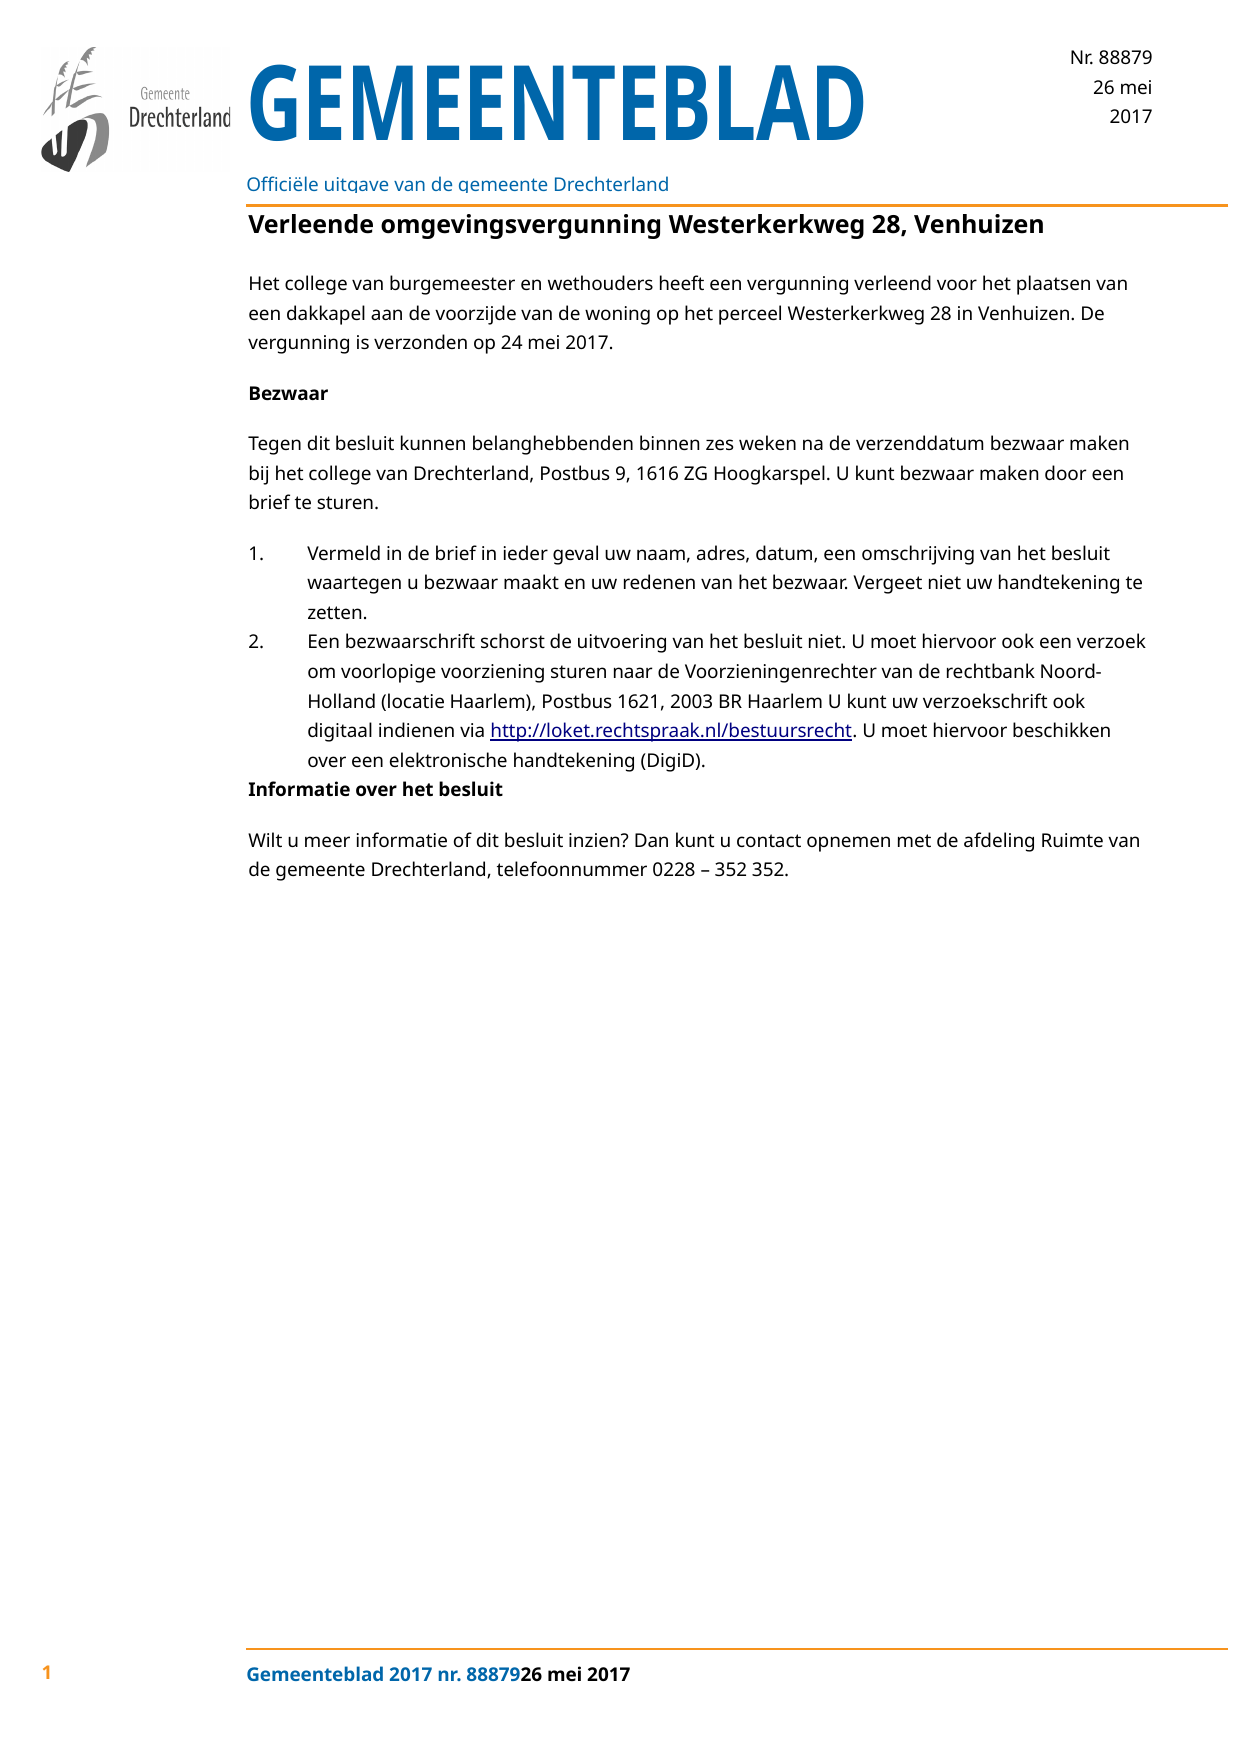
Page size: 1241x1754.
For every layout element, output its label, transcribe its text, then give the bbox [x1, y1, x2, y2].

text Tegen dit besluit kunnen belanghebbenden binnen zes weken na de verzenddatum bezwaar maken bij het college van Drechterland, Postbus 9, 1616 ZG Hoogkarspel. U kunt bezwaar maken door een brief te sturen. [248, 430, 1152, 515]
text Bezwaar [248, 380, 1152, 406]
text Informatie over het besluit [248, 777, 1152, 802]
text Verleende omgevingsvergunning Westerkerkweg 28, Venhuizen [248, 207, 1152, 241]
picture [41, 47, 231, 172]
list Een bezwaarschrift schorst de uitvoering van het besluit niet. U moet hiervoor ook een verzoek om voorlopige voorziening sturen naar de Voorzieningenrechter van de rechtbank Noord-Holland (locatie Haarlem), Postbus 1621, 2003 BR Haarlem U kunt uw verzoekschrift ook digitaal indienen via http://loket.rechtspraak.nl/bestuursrecht. U moet hiervoor beschikken over een elektronische handtekening (DigiD). [248, 629, 1152, 773]
list Vermeld in de brief in ieder geval uw naam, adres, datum, een omschrijving van het besluit waartegen u bezwaar maakt en uw redenen van het bezwaar. Vergeet niet uw handtekening te zetten. [248, 540, 1152, 625]
text Het college van burgemeester en wethouders heeft een vergunning verleend voor het plaatsen van een dakkapel aan de voorzijde van de woning op het perceel Westerkerkweg 28 in Venhuizen. De vergunning is verzonden op 24 mei 2017. [248, 270, 1152, 355]
text Wilt u meer informatie of dit besluit inzien? Dan kunt u contact opnemen met de afdeling Ruimte van de gemeente Drechterland, telefoonnummer 0228 – 352 352. [248, 827, 1152, 882]
